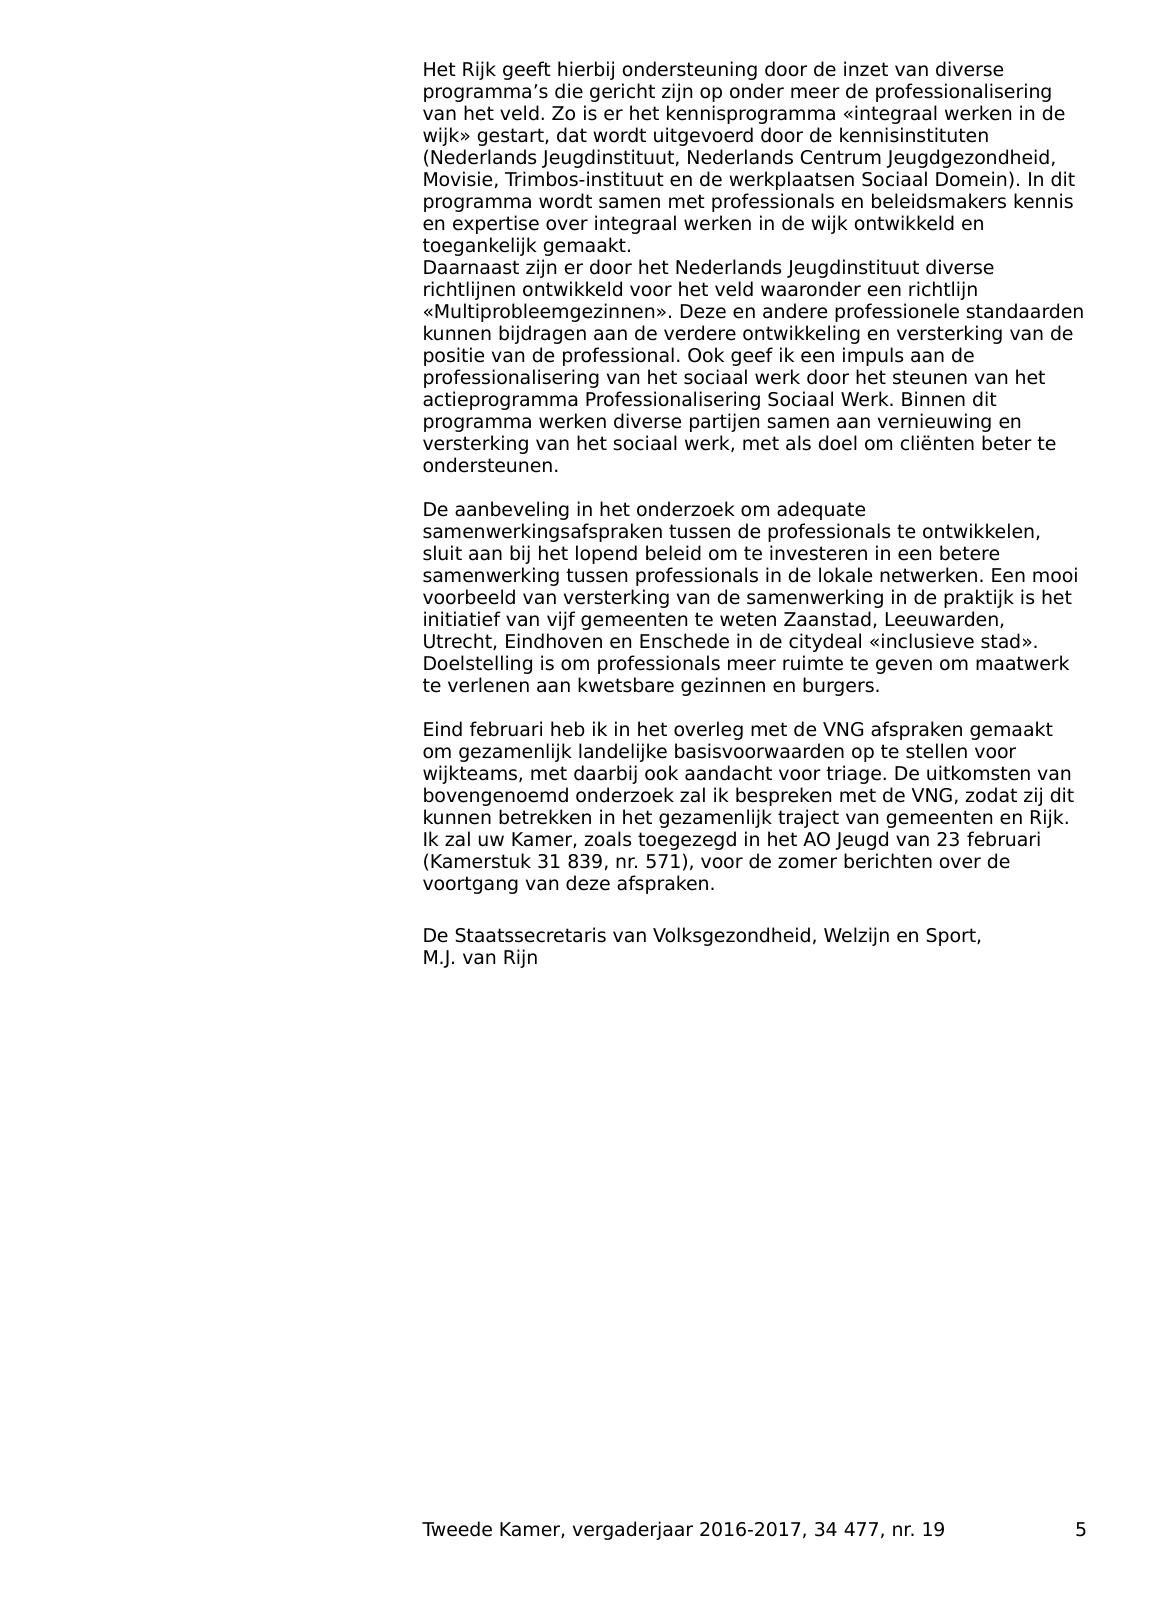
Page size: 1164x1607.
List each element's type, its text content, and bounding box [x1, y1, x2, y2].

text Het Rijk geeft hierbij ondersteuning door de inzet van diverse programma’s die gericht zijn op onder meer de professionalisering van het veld. Zo is er het kennisprogramma «integraal werken in de wijk» gestart, dat wordt uitgevoerd door de kennisinstituten (Nederlands Jeugdinstituut, Nederlands Centrum Jeugdgezondheid, Movisie, Trimbos-instituut en de werkplaatsen Sociaal Domein). In dit programma wordt samen met professionals en beleidsmakers kennis en expertise over integraal werken in de wijk ontwikkeld en toegankelijk gemaakt. [422, 59, 1087, 257]
text De Staatssecretaris van Volksgezondheid, Welzijn en Sport, M.J. van Rijn [422, 925, 1087, 969]
text De aanbeveling in het onderzoek om adequate samenwerkingsafspraken tussen de professionals te ontwikkelen, sluit aan bij het lopend beleid om te investeren in een betere samenwerking tussen professionals in de lokale netwerken. Een mooi voorbeeld van versterking van de samenwerking in de praktijk is het initiatief van vijf gemeenten te weten Zaanstad, Leeuwarden, Utrecht, Eindhoven en Enschede in de citydeal «inclusieve stad». Doelstelling is om professionals meer ruimte te geven om maatwerk te verlenen aan kwetsbare gezinnen en burgers. [422, 499, 1087, 697]
text Eind februari heb ik in het overleg met de VNG afspraken gemaakt om gezamenlijk landelijke basisvoorwaarden op te stellen voor wijkteams, met daarbij ook aandacht voor triage. De uitkomsten van bovengenoemd onderzoek zal ik bespreken met de VNG, zodat zij dit kunnen betrekken in het gezamenlijk traject van gemeenten en Rijk. Ik zal uw Kamer, zoals toegezegd in het AO Jeugd van 23 februari (Kamerstuk 31 839, nr. 571), voor de zomer berichten over de voortgang van deze afspraken. [422, 719, 1087, 895]
text Daarnaast zijn er door het Nederlands Jeugdinstituut diverse richtlijnen ontwikkeld voor het veld waaronder een richtlijn «Multiprobleemgezinnen». Deze en andere professionele standaarden kunnen bijdragen aan de verdere ontwikkeling en versterking van de positie van de professional. Ook geef ik een impuls aan de professionalisering van het sociaal werk door het steunen van het actieprogramma Professionalisering Sociaal Werk. Binnen dit programma werken diverse partijen samen aan vernieuwing en versterking van het sociaal werk, met als doel om cliënten beter te ondersteunen. [422, 257, 1087, 477]
